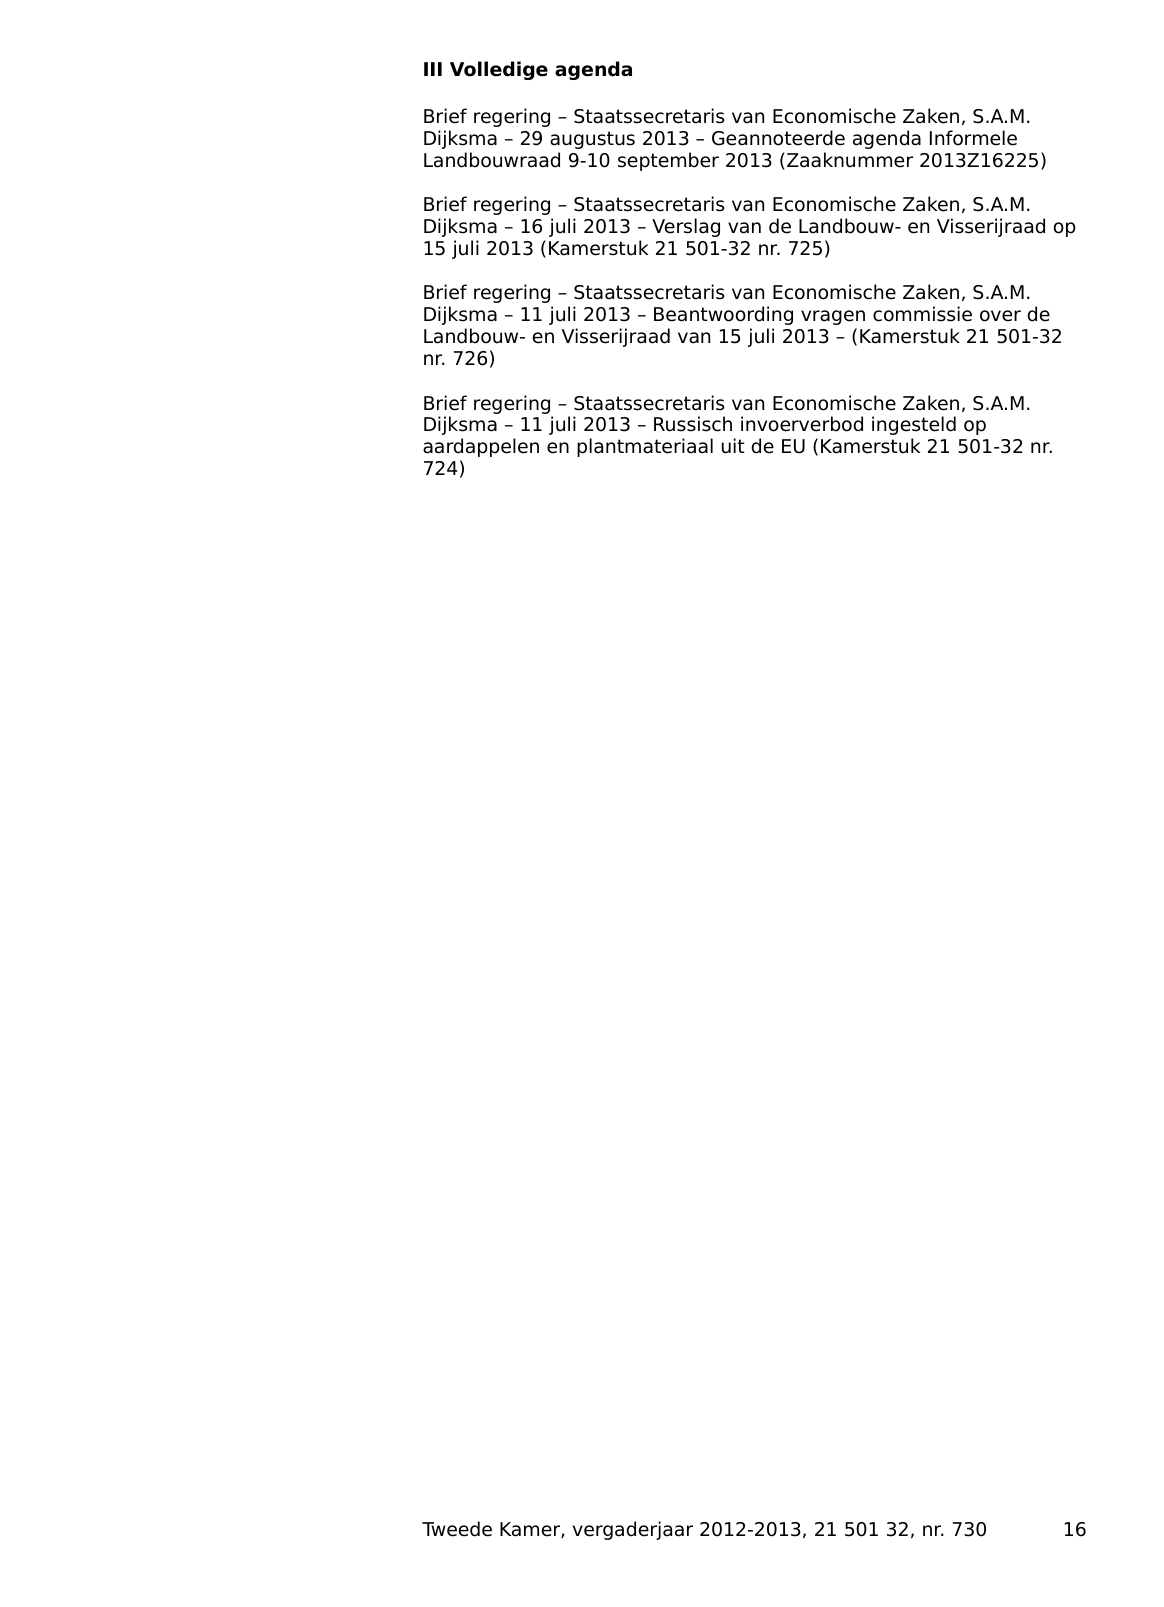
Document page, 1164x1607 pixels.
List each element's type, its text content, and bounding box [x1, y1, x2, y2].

text Brief regering – Staatssecretaris van Economische Zaken, S.A.M. Dijksma – 11 juli 2013 – Beantwoording vragen commissie over de Landbouw- en Visserijraad van 15 juli 2013 – (Kamerstuk 21 501-32 nr. 726) [422, 282, 1087, 370]
text Brief regering – Staatssecretaris van Economische Zaken, S.A.M. Dijksma – 11 juli 2013 – Russisch invoerverbod ingesteld op aardappelen en plantmateriaal uit de EU (Kamerstuk 21 501-32 nr. 724) [422, 392, 1087, 480]
text Brief regering – Staatssecretaris van Economische Zaken, S.A.M. Dijksma – 29 augustus 2013 – Geannoteerde agenda Informele Landbouwraad 9-10 september 2013 (Zaaknummer 2013Z16225) [422, 106, 1087, 172]
subtitle III Volledige agenda [422, 59, 1087, 81]
text Brief regering – Staatssecretaris van Economische Zaken, S.A.M. Dijksma – 16 juli 2013 – Verslag van de Landbouw- en Visserijraad op 15 juli 2013 (Kamerstuk 21 501-32 nr. 725) [422, 194, 1087, 260]
